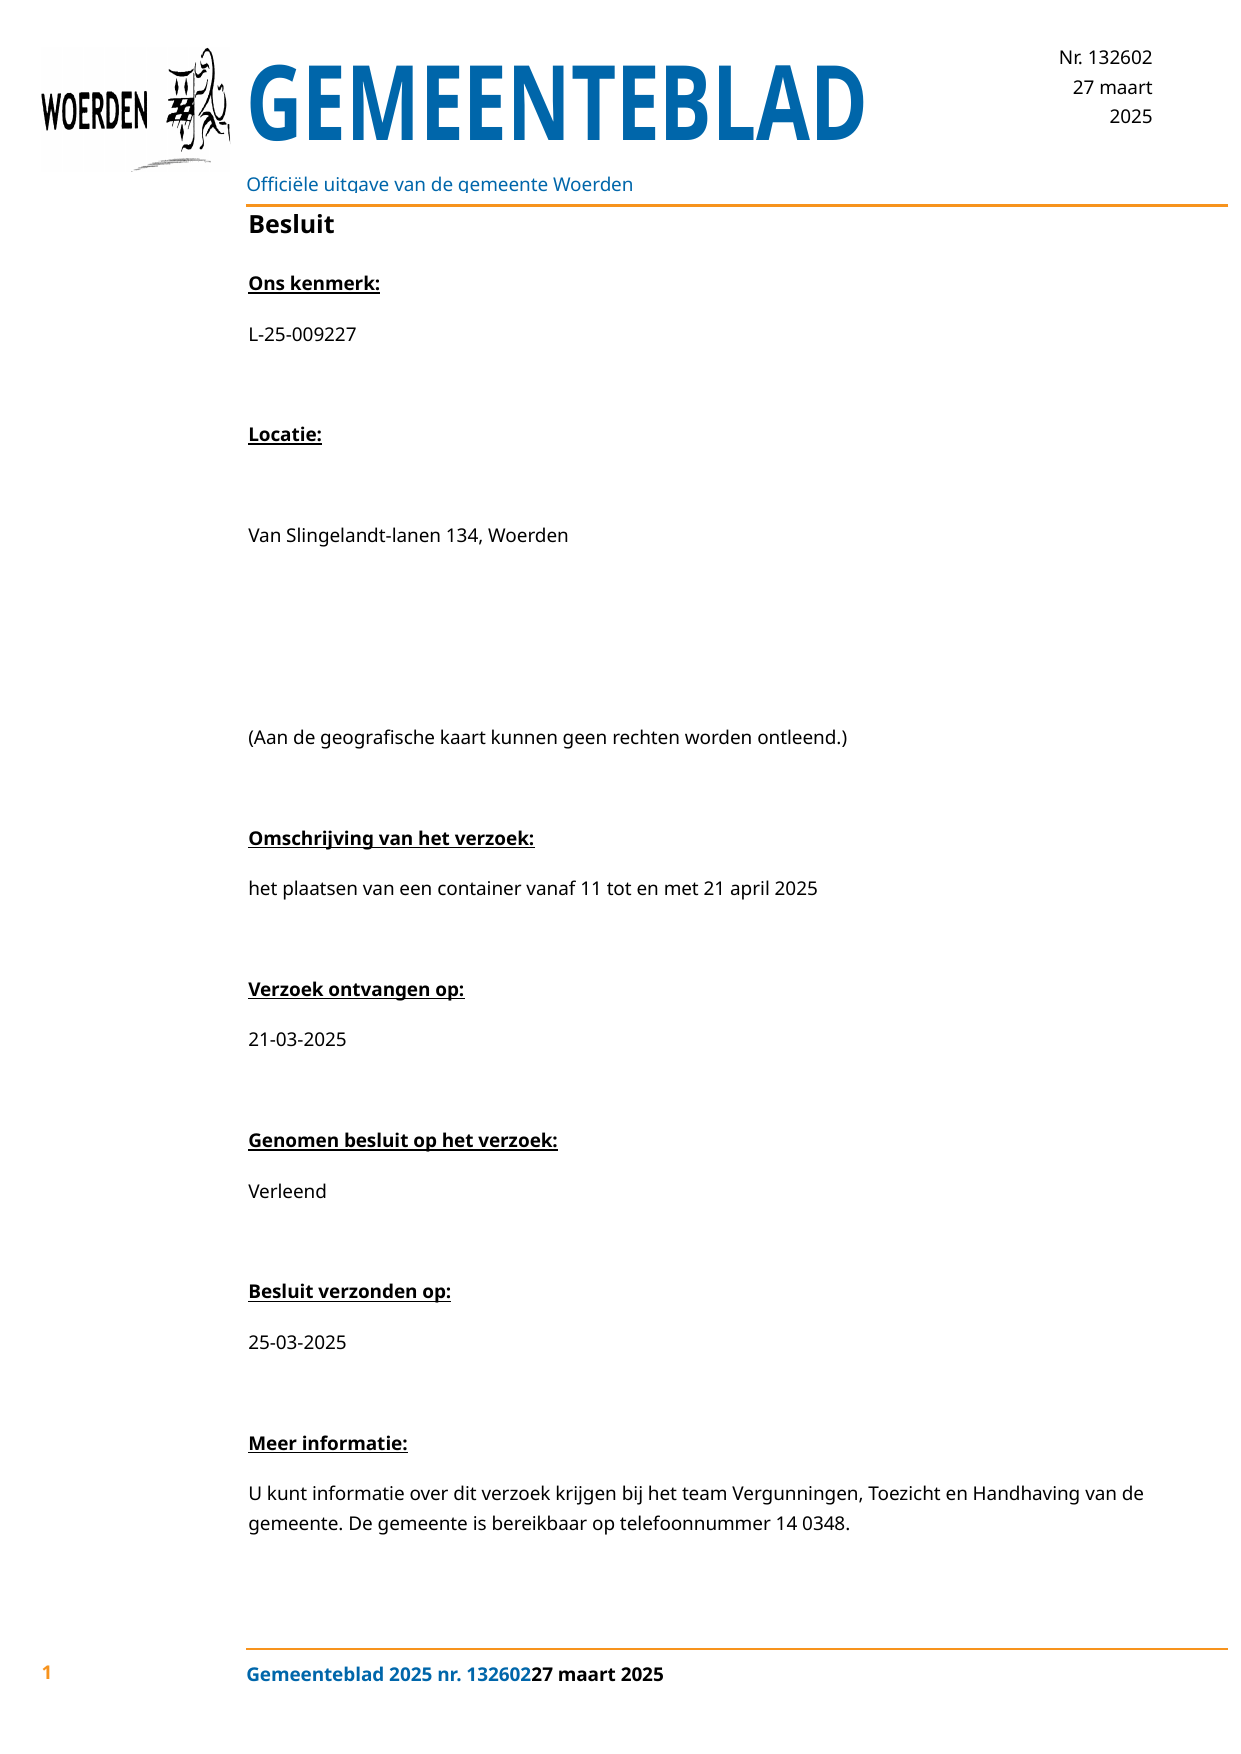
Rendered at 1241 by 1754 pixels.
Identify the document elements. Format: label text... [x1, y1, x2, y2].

text Van Slingelandt-lanen 134, Woerden [248, 522, 1152, 548]
text L-25-009227 [248, 321, 1152, 346]
text Meer informatie: [248, 1430, 1152, 1456]
text Verleend [248, 1178, 1152, 1203]
text Besluit verzonden op: [248, 1279, 1152, 1304]
text Locatie: [248, 422, 1152, 447]
text Ons kenmerk: [248, 270, 1152, 296]
text Verzoek ontvangen op: [248, 976, 1152, 1002]
picture [41, 47, 231, 172]
text Besluit [248, 207, 1152, 241]
text Omschrijving van het verzoek: [248, 825, 1152, 851]
text 21-03-2025 [248, 1027, 1152, 1052]
text het plaatsen van een container vanaf 11 tot en met 21 april 2025 [248, 875, 1152, 901]
text (Aan de geografische kaart kunnen geen rechten worden ontleend.) [248, 724, 1152, 750]
text U kunt informatie over dit verzoek krijgen bij het team Vergunningen, Toezicht en Handhaving van de gemeente. De gemeente is bereikbaar op telefoonnummer 14 0348. [248, 1480, 1152, 1536]
text Genomen besluit op het verzoek: [248, 1127, 1152, 1153]
text 25-03-2025 [248, 1329, 1152, 1355]
